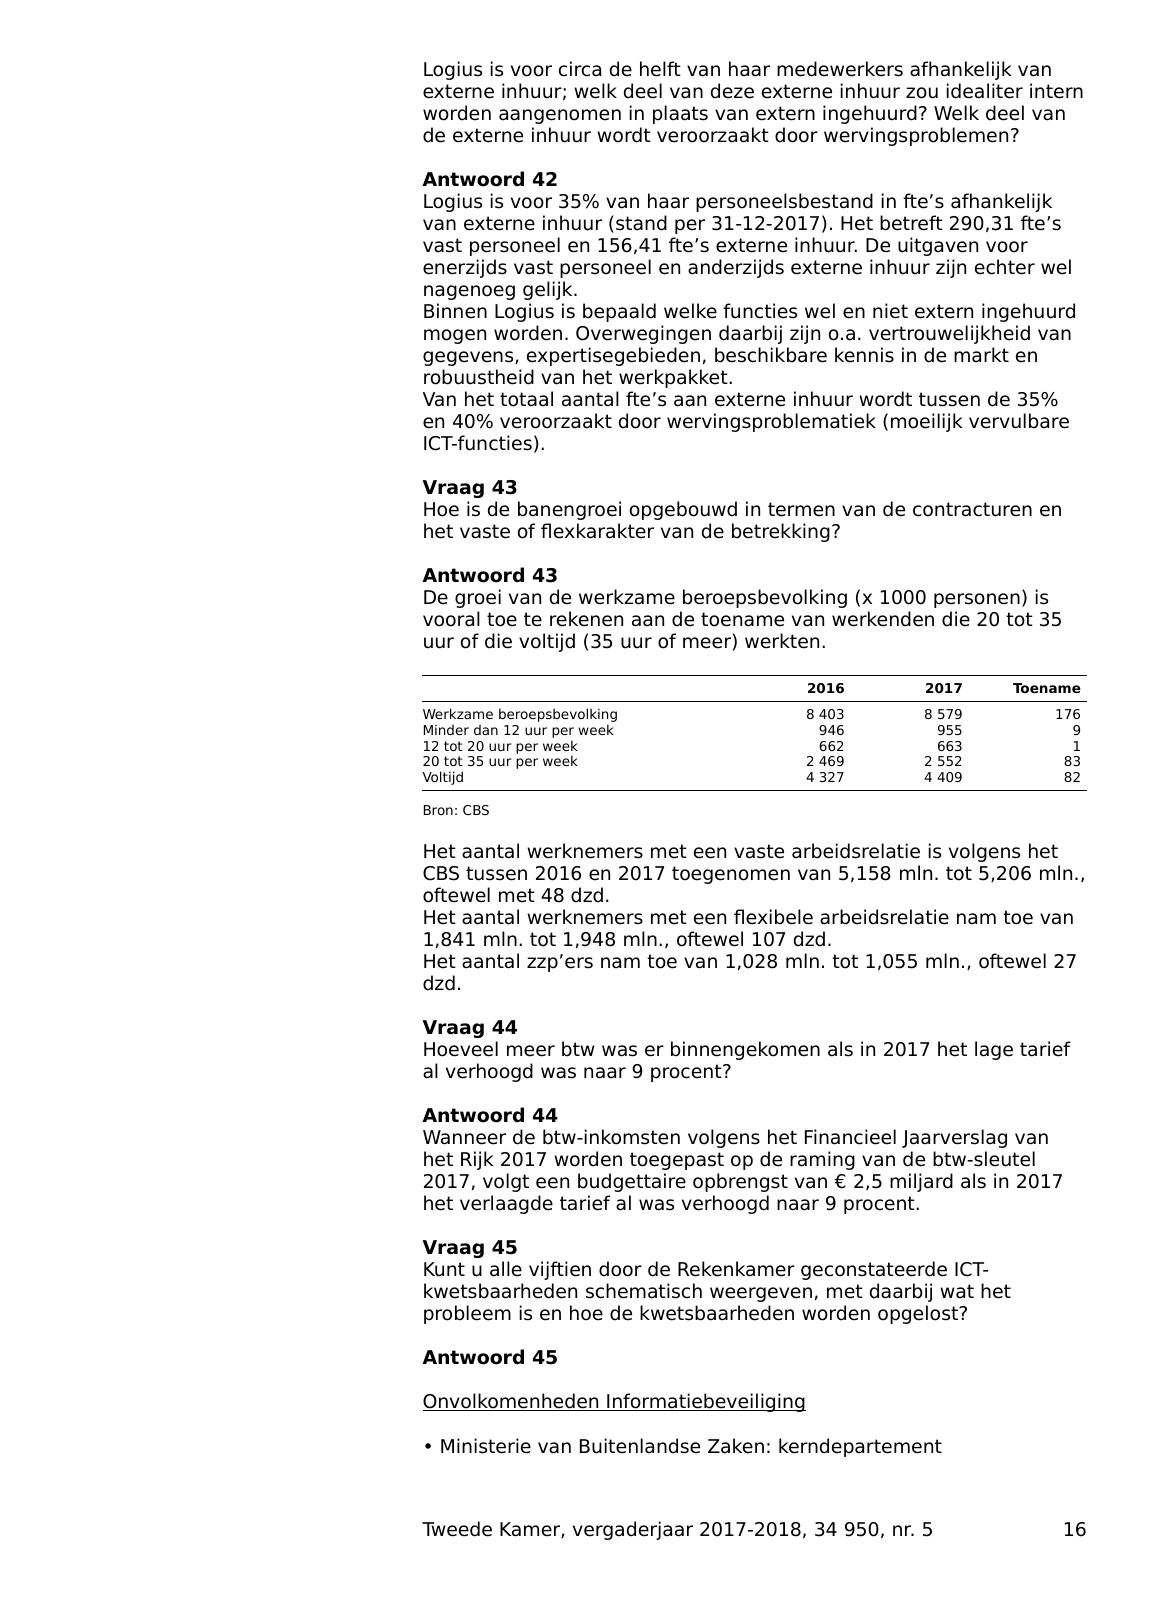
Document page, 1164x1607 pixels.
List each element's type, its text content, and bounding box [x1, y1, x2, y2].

text Antwoord 44 [422, 1105, 1087, 1127]
text • Ministerie van Buitenlandse Zaken: kerndepartement [422, 1436, 1087, 1458]
text Binnen Logius is bepaald welke functies wel en niet extern ingehuurd mogen worden. Overwegingen daarbij zijn o.a. vertrouwelijkheid van gegevens, expertisegebieden, beschikbare kennis in de markt en robuustheid van het werkpakket. [422, 301, 1087, 389]
table_cell Bron: CBS [422, 791, 1087, 819]
table_cell Werkzame beroepsbevolking [422, 702, 732, 723]
table_header [422, 676, 732, 701]
table_cell 8 579 [850, 702, 968, 723]
table_cell 83 [969, 754, 1087, 770]
table_cell 4 409 [850, 770, 968, 790]
table_cell 955 [850, 723, 968, 738]
text Antwoord 43 [422, 565, 1087, 587]
text Het aantal werknemers met een vaste arbeidsrelatie is volgens het CBS tussen 2016 en 2017 toegenomen van 5,158 mln. tot 5,206 mln., oftewel met 48 dzd. [422, 841, 1087, 907]
table_header 2017 [850, 676, 968, 701]
text Vraag 45 [422, 1237, 1087, 1259]
text Wanneer de btw-inkomsten volgens het Financieel Jaarverslag van het Rijk 2017 worden toegepast op de raming van de btw-sleutel 2017, volgt een budgettaire opbrengst van € 2,5 miljard als in 2017 het verlaagde tarief al was verhoogd naar 9 procent. [422, 1127, 1087, 1215]
table_cell 12 tot 20 uur per week [422, 738, 732, 754]
text Het aantal werknemers met een flexibele arbeidsrelatie nam toe van 1,841 mln. tot 1,948 mln., oftewel 107 dzd. [422, 907, 1087, 951]
table_cell 8 403 [732, 702, 850, 723]
table_cell 662 [732, 738, 850, 754]
table_cell 176 [969, 702, 1087, 723]
text Vraag 43 [422, 477, 1087, 499]
table_cell 663 [850, 738, 968, 754]
text Logius is voor 35% van haar personeelsbestand in fte’s afhankelijk van externe inhuur (stand per 31-12-2017). Het betreft 290,31 fte’s vast personeel en 156,41 fte’s externe inhuur. De uitgaven voor enerzijds vast personeel en anderzijds externe inhuur zijn echter wel nagenoeg gelijk. [422, 191, 1087, 301]
text Kunt u alle vijftien door de Rekenkamer geconstateerde ICT-kwetsbaarheden schematisch weergeven, met daarbij wat het probleem is en hoe de kwetsbaarheden worden opgelost? [422, 1259, 1087, 1325]
text Antwoord 45 [422, 1347, 1087, 1369]
text Antwoord 42 [422, 169, 1087, 191]
text Het aantal zzp’ers nam toe van 1,028 mln. tot 1,055 mln., oftewel 27 dzd. [422, 951, 1087, 995]
table_cell 2 469 [732, 754, 850, 770]
table_cell 4 327 [732, 770, 850, 790]
table_cell 1 [969, 738, 1087, 754]
table_cell 82 [969, 770, 1087, 790]
text Vraag 44 [422, 1017, 1087, 1039]
table_cell Voltijd [422, 770, 732, 790]
table_cell Minder dan 12 uur per week [422, 723, 732, 738]
text Hoeveel meer btw was er binnengekomen als in 2017 het lage tarief al verhoogd was naar 9 procent? [422, 1039, 1087, 1083]
table_header 2016 [732, 676, 850, 701]
text Hoe is de banengroei opgebouwd in termen van de contracturen en het vaste of flexkarakter van de betrekking? [422, 499, 1087, 543]
table_cell 946 [732, 723, 850, 738]
table_cell 20 tot 35 uur per week [422, 754, 732, 770]
text De groei van de werkzame beroepsbevolking (x 1000 personen) is vooral toe te rekenen aan de toename van werkenden die 20 tot 35 uur of die voltijd (35 uur of meer) werkten. [422, 587, 1087, 653]
text Logius is voor circa de helft van haar medewerkers afhankelijk van externe inhuur; welk deel van deze externe inhuur zou idealiter intern worden aangenomen in plaats van extern ingehuurd? Welk deel van de externe inhuur wordt veroorzaakt door wervingsproblemen? [422, 59, 1087, 147]
text Onvolkomenheden Informatiebeveiliging [422, 1391, 1087, 1413]
table_cell 9 [969, 723, 1087, 738]
text Van het totaal aantal fte’s aan externe inhuur wordt tussen de 35% en 40% veroorzaakt door wervingsproblematiek (moeilijk vervulbare ICT-functies). [422, 389, 1087, 455]
table_header Toename [969, 676, 1087, 701]
table_cell 2 552 [850, 754, 968, 770]
